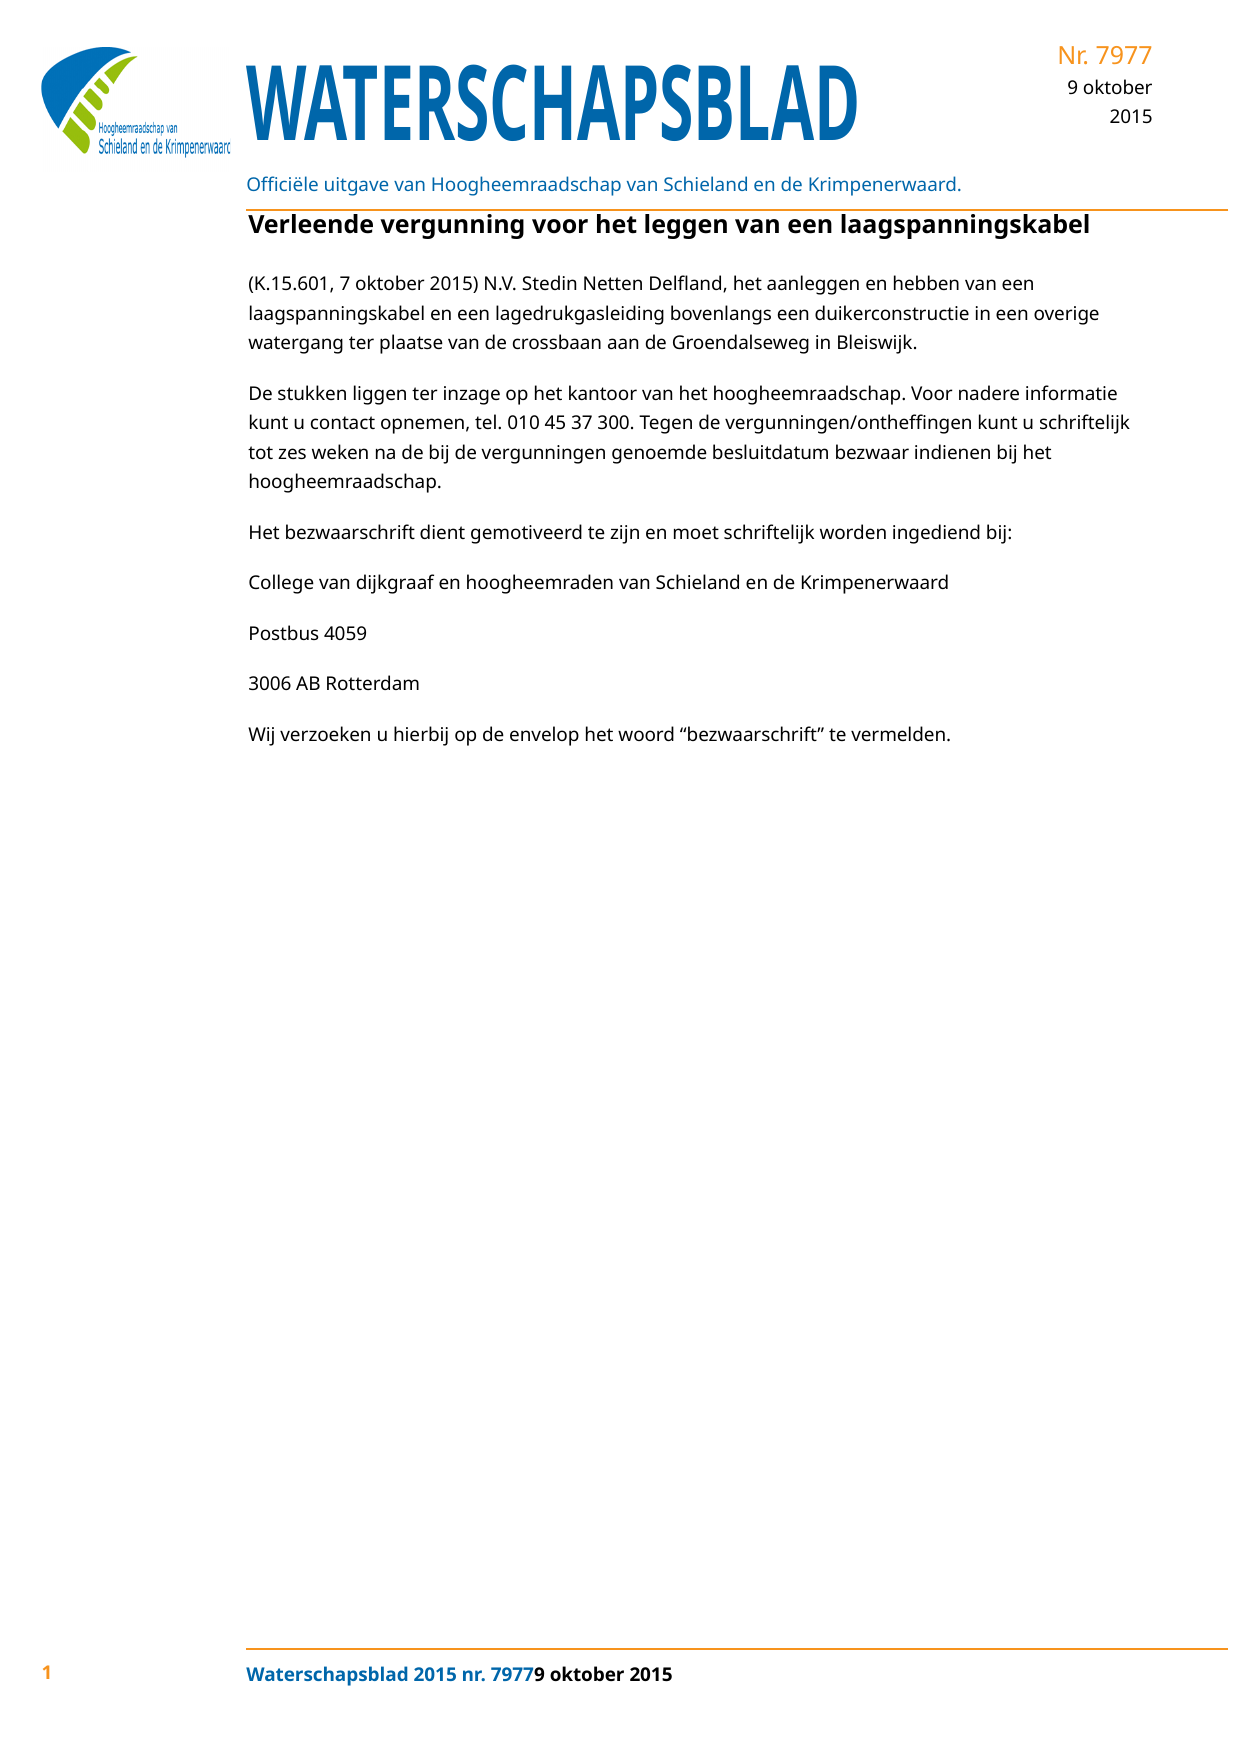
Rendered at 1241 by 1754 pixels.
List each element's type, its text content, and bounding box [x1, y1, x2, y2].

text De stukken liggen ter inzage op het kantoor van het hoogheemraadschap. Voor nadere informatie kunt u contact opnemen, tel. 010 45 37 300. Tegen de vergunningen/ontheffingen kunt u schriftelijk tot zes weken na de bij de vergunningen genoemde besluitdatum bezwaar indienen bij het hoogheemraadschap. [248, 380, 1152, 494]
text Verleende vergunning voor het leggen van een laagspanningskabel [248, 211, 1152, 241]
text 3006 AB Rotterdam [248, 670, 1152, 696]
text Postbus 4059 [248, 620, 1152, 646]
text (K.15.601, 7 oktober 2015) N.V. Stedin Netten Delfland, het aanleggen en hebben van een laagspanningskabel en een lagedrukgasleiding bovenlangs een duikerconstructie in een overige watergang ter plaatse van de crossbaan aan de Groendalseweg in Bleiswijk. [248, 270, 1152, 355]
text College van dijkgraaf en hoogheemraden van Schieland en de Krimpenerwaard [248, 569, 1152, 595]
picture [41, 47, 231, 172]
text Wij verzoeken u hierbij op de envelop het woord “bezwaarschrift” te vermelden. [248, 721, 1152, 746]
text Het bezwaarschrift dient gemotiveerd te zijn en moet schriftelijk worden ingediend bij: [248, 519, 1152, 545]
